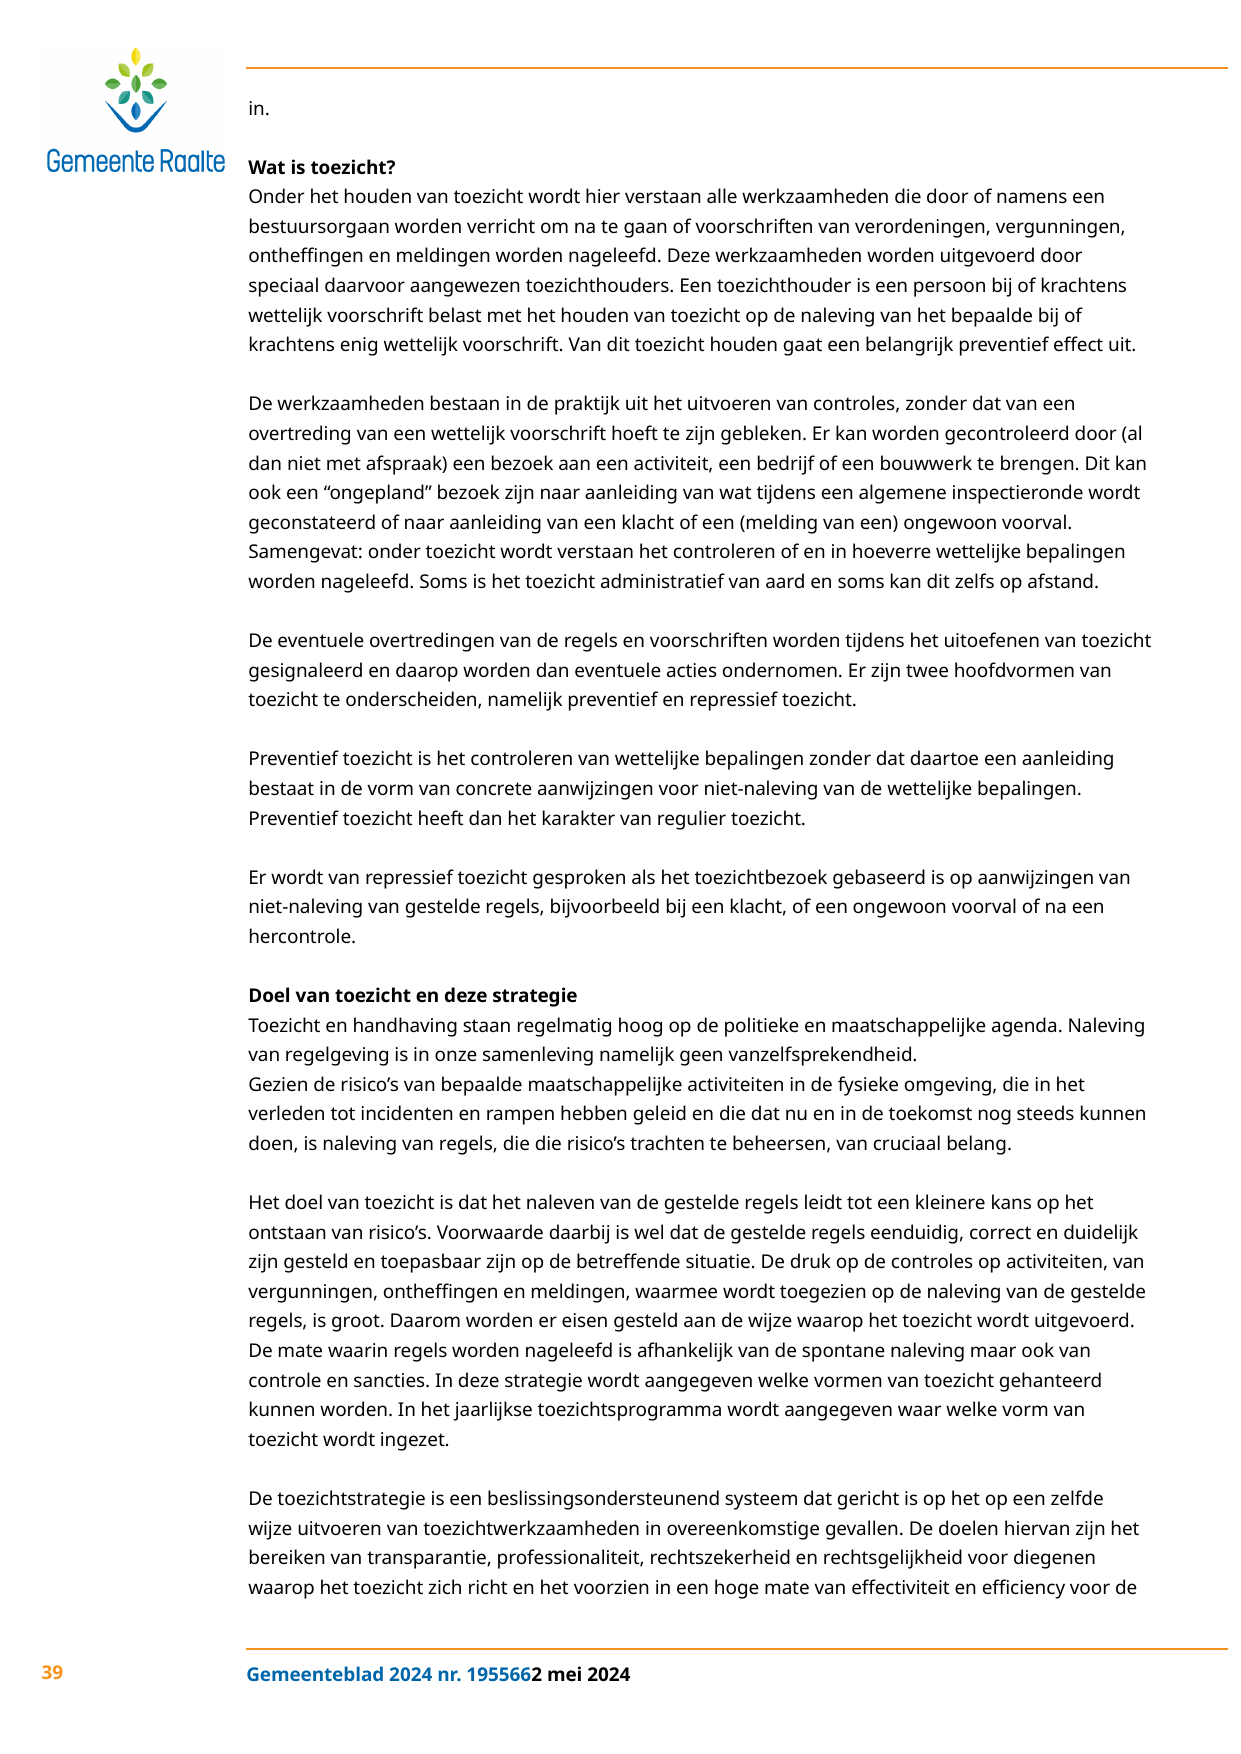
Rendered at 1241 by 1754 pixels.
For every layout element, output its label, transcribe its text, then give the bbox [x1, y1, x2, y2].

text Onder het houden van toezicht wordt hier verstaan alle werkzaamheden die door of namens een bestuursorgaan worden verricht om na te gaan of voorschriften van verordeningen, vergunningen, ontheffingen en meldingen worden nageleefd. Deze werkzaamheden worden uitgevoerd door speciaal daarvoor aangewezen toezichthouders. Een toezichthouder is een persoon bij of krachtens wettelijk voorschrift belast met het houden van toezicht op de naleving van het bepaalde bij of krachtens enig wettelijk voorschrift. Van dit toezicht houden gaat een belangrijk preventief effect uit. [248, 183, 1152, 357]
text Gezien de risico’s van bepaalde maatschappelijke activiteiten in de fysieke omgeving, die in het verleden tot incidenten en rampen hebben geleid en die dat nu en in de toekomst nog steeds kunnen doen, is naleving van regels, die die risico’s trachten te beheersen, van cruciaal belang. [248, 1071, 1152, 1156]
text Het doel van toezicht is dat het naleven van de gestelde regels leidt tot een kleinere kans op het ontstaan van risico’s. Voorwaarde daarbij is wel dat de gestelde regels eenduidig, correct en duidelijk zijn gesteld en toepasbaar zijn op de betreffende situatie. De druk op de controles op activiteiten, van vergunningen, ontheffingen en meldingen, waarmee wordt toegezien op de naleving van de gestelde regels, is groot. Daarom worden er eisen gesteld aan de wijze waarop het toezicht wordt uitgevoerd. De mate waarin regels worden nageleefd is afhankelijk van de spontane naleving maar ook van controle en sancties. In deze strategie wordt aangegeven welke vormen van toezicht gehanteerd kunnen worden. In het jaarlijkse toezichtsprogramma wordt aangegeven waar welke vorm van toezicht wordt ingezet. [248, 1189, 1152, 1452]
text Er wordt van repressief toezicht gesproken als het toezichtbezoek gebaseerd is op aanwijzingen van niet-naleving van gestelde regels, bijvoorbeeld bij een klacht, of een ongewoon voorval of na een hercontrole. [248, 864, 1152, 949]
text Toezicht en handhaving staan regelmatig hoog op de politieke en maatschappelijke agenda. Naleving van regelgeving is in onze samenleving namelijk geen vanzelfsprekendheid. [248, 1012, 1152, 1067]
text De eventuele overtredingen van de regels en voorschriften worden tijdens het uitoefenen van toezicht gesignaleerd en daarop worden dan eventuele acties ondernomen. Er zijn twee hoofdvormen van toezicht te onderscheiden, namelijk preventief en repressief toezicht. [248, 627, 1152, 712]
text in. [248, 95, 1152, 121]
text De toezichtstrategie is een beslissingsondersteunend systeem dat gericht is op het op een zelfde wijze uitvoeren van toezichtwerkzaamheden in overeenkomstige gevallen. De doelen hiervan zijn het bereiken van transparantie, professionaliteit, rechtszekerheid en rechtsgelijkheid voor diegenen waarop het toezicht zich richt en het voorzien in een hoge mate van effectiviteit en efficiency voor de [248, 1485, 1152, 1600]
text Preventief toezicht is het controleren van wettelijke bepalingen zonder dat daartoe een aanleiding bestaat in de vorm van concrete aanwijzingen voor niet-naleving van de wettelijke bepalingen. Preventief toezicht heeft dan het karakter van regulier toezicht. [248, 746, 1152, 831]
text Doel van toezicht en deze strategie [248, 982, 1152, 1008]
text Wat is toezicht? [248, 154, 1152, 180]
text De werkzaamheden bestaan in de praktijk uit het uitvoeren van controles, zonder dat van een overtreding van een wettelijk voorschrift hoeft te zijn gebleken. Er kan worden gecontroleerd door (al dan niet met afspraak) een bezoek aan een activiteit, een bedrijf of een bouwwerk te brengen. Dit kan ook een “ongepland” bezoek zijn naar aanleiding van wat tijdens een algemene inspectieronde wordt geconstateerd of naar aanleiding van een klacht of een (melding van een) ongewoon voorval. Samengevat: onder toezicht wordt verstaan het controleren of en in hoeverre wettelijke bepalingen worden nageleefd. Soms is het toezicht administratief van aard en soms kan dit zelfs op afstand. [248, 391, 1152, 594]
picture [41, 47, 231, 172]
